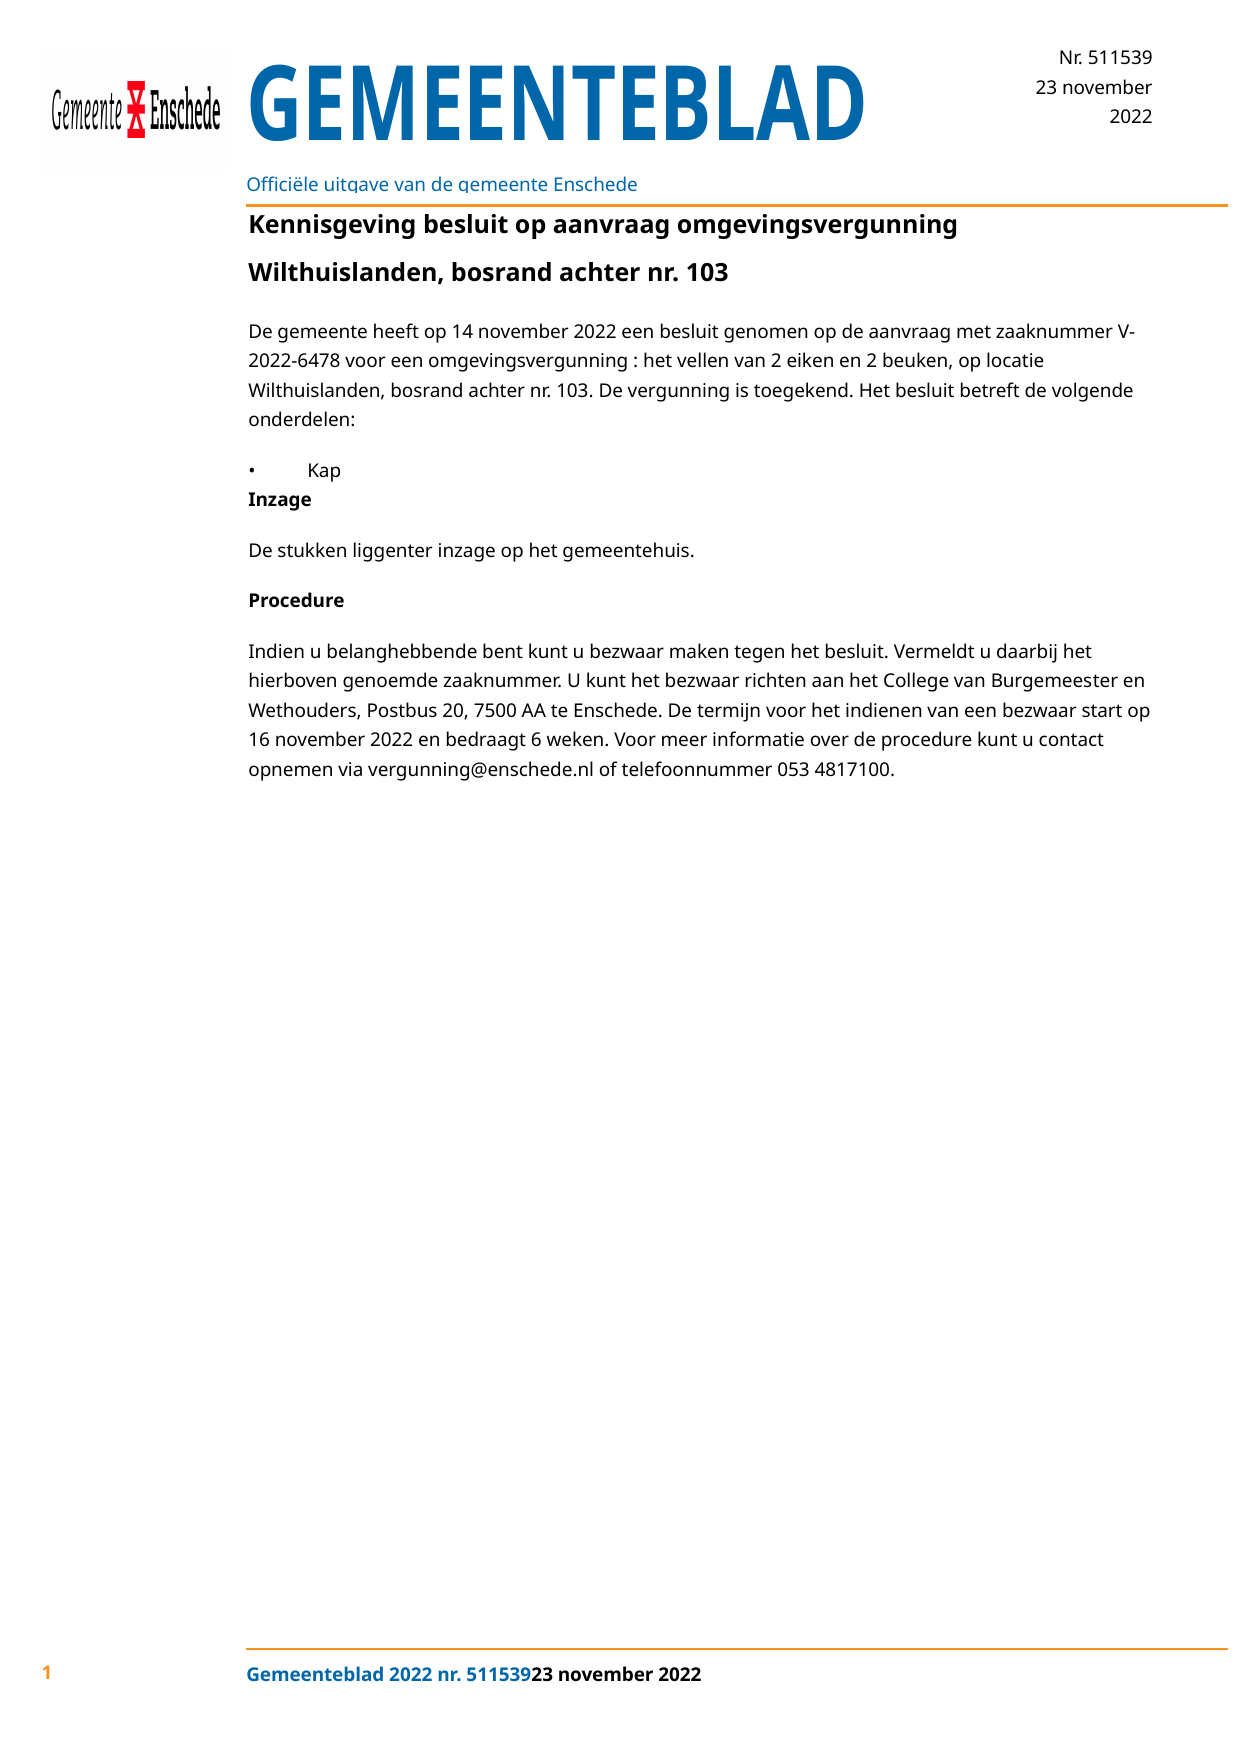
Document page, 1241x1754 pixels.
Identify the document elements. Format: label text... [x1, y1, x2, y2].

text Indien u belanghebbende bent kunt u bezwaar maken tegen het besluit. Vermeldt u daarbij het hierboven genoemde zaaknummer. U kunt het bezwaar richten aan het College van Burgemees­ter en Wethouders, Postbus 20, 7500 AA te Enschede. De termijn voor het indienen van een bezwaar start op 16 november 2022 en bedraagt 6 weken. Voor meer informatie over de procedure kunt u contact opnemen via vergunning@enschede.nl of telefoonnummer 053 4817100. [248, 638, 1152, 782]
text Kennisgeving besluit op aanvraag omgevingsvergunning Wilthuislanden, bosrand achter nr. 103 [248, 207, 1152, 288]
picture [41, 47, 231, 172]
text Procedure [248, 587, 1152, 613]
text De gemeente heeft op 14 november 2022 een besluit genomen op de aanvraag met zaaknummer V-2022-6478 voor een omgevingsvergunning : het vellen van 2 eiken en 2 beuken, op locatie Wilthuislanden, bosrand achter nr. 103. De vergunning is toegekend. Het besluit betreft de volgende onderdelen: [248, 318, 1152, 432]
text Inzage [248, 487, 1152, 512]
list Kap [248, 457, 1152, 483]
text De stukken liggenter inzage op het gemeentehuis. [248, 537, 1152, 563]
